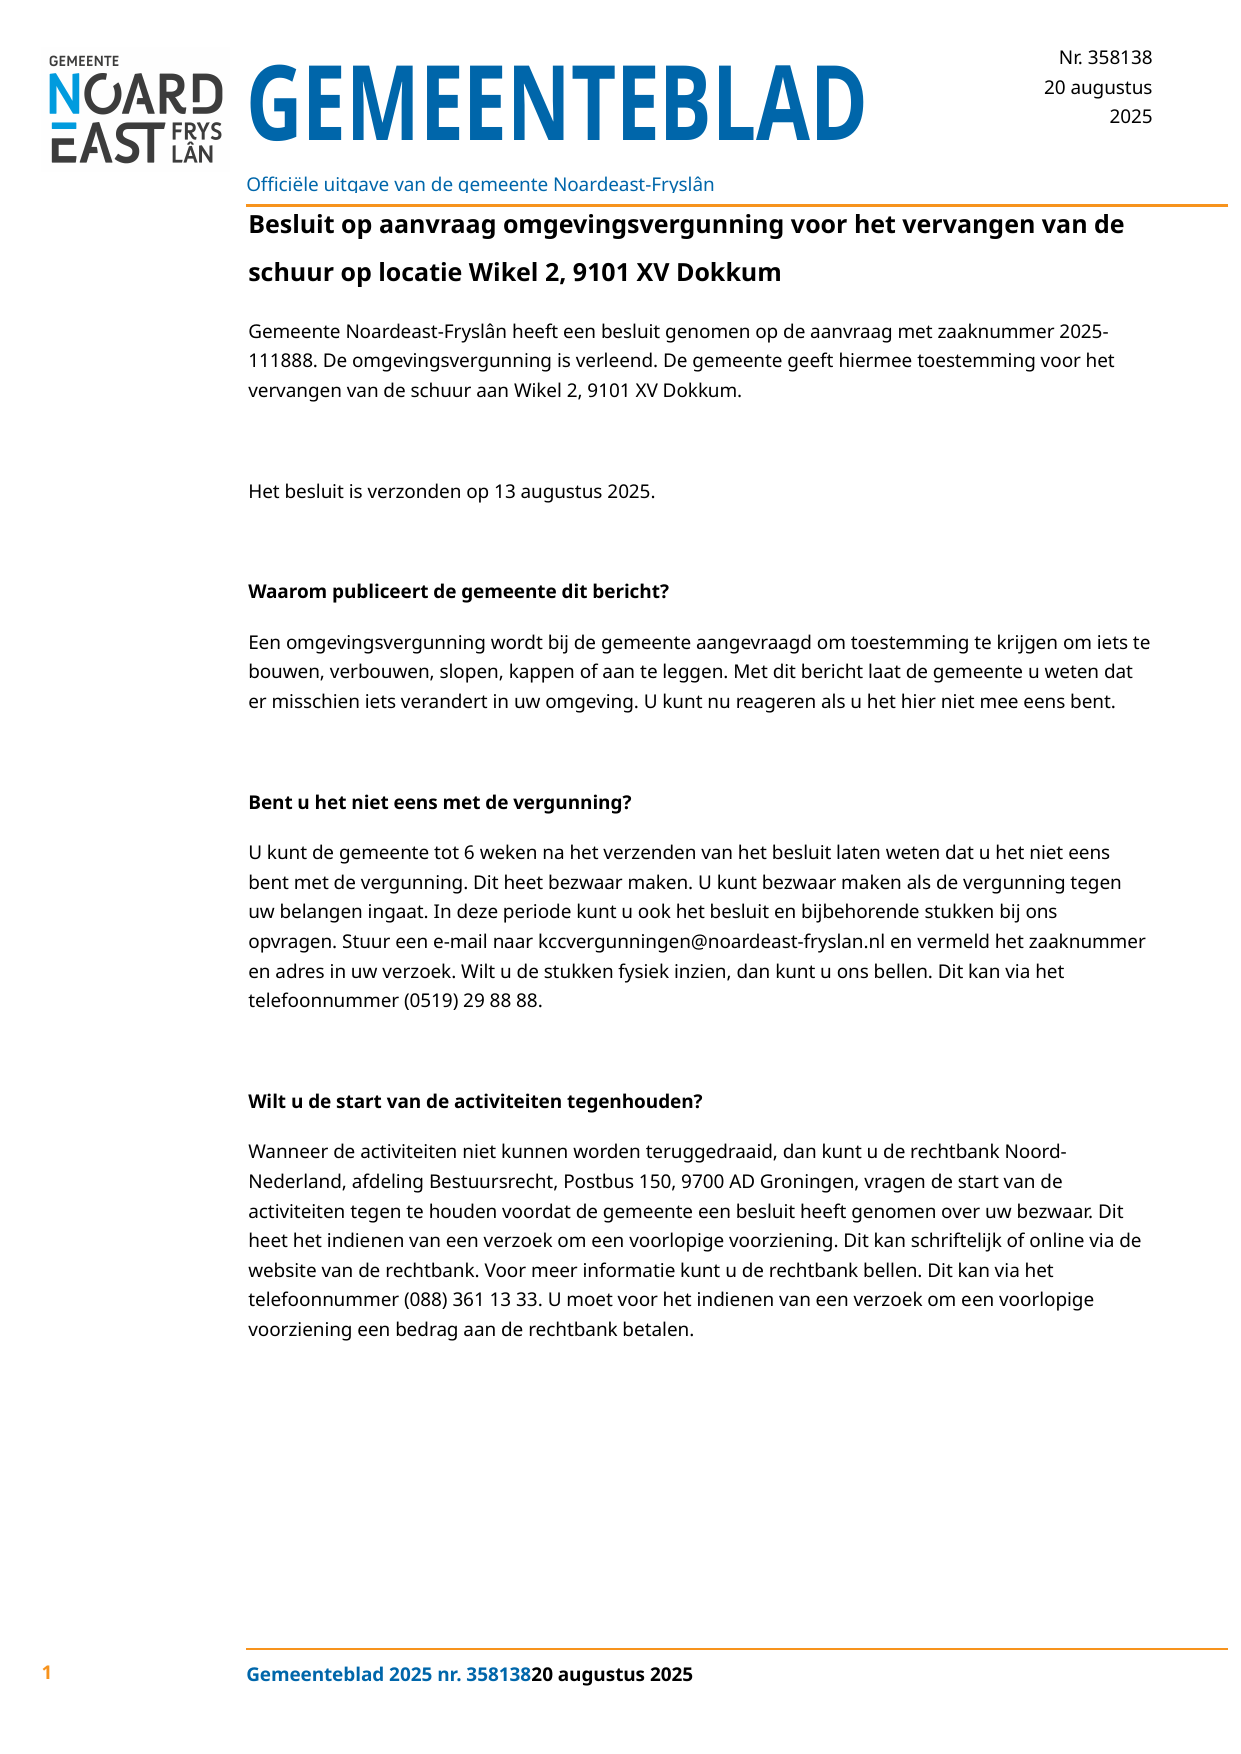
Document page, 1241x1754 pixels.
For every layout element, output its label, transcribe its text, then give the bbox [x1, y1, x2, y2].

text Gemeente Noardeast-Fryslân heeft een besluit genomen op de aanvraag met zaaknummer 2025-111888. De omgevingsvergunning is verleend. De gemeente geeft hiermee toestemming voor het vervangen van de schuur aan Wikel 2, 9101 XV Dokkum. [248, 318, 1152, 403]
picture [41, 47, 231, 172]
text Wilt u de start van de activiteiten tegenhouden? [248, 1088, 1152, 1114]
text U kunt de gemeente tot 6 weken na het verzenden van het besluit laten weten dat u het niet eens bent met de vergunning. Dit heet bezwaar maken. U kunt bezwaar maken als de vergunning tegen uw belangen ingaat. In deze periode kunt u ook het besluit en bijbehorende stukken bij ons opvragen. Stuur een e-mail naar kccvergunningen@noardeast-fryslan.nl en vermeld het zaaknummer en adres in uw verzoek. Wilt u de stukken fysiek inzien, dan kunt u ons bellen. Dit kan via het telefoonnummer (0519) 29 88 88. [248, 839, 1152, 1013]
text Waarom publiceert de gemeente dit bericht? [248, 579, 1152, 604]
text Bent u het niet eens met de vergunning? [248, 789, 1152, 815]
text Het besluit is verzonden op 13 augustus 2025. [248, 478, 1152, 504]
text Wanneer de activiteiten niet kunnen worden teruggedraaid, dan kunt u de rechtbank Noord-Nederland, afdeling Bestuursrecht, Postbus 150, 9700 AD Groningen, vragen de start van de activiteiten tegen te houden voordat de gemeente een besluit heeft genomen over uw bezwaar. Dit heet het indienen van een verzoek om een voorlopige voorziening. Dit kan schriftelijk of online via de website van de rechtbank. Voor meer informatie kunt u de rechtbank bellen. Dit kan via het telefoonnummer (088) 361 13 33. U moet voor het indienen van een verzoek om een voorlopige voorziening een bedrag aan de rechtbank betalen. [248, 1139, 1152, 1342]
text Een omgevingsvergunning wordt bij de gemeente aangevraagd om toestemming te krijgen om iets te bouwen, verbouwen, slopen, kappen of aan te leggen. Met dit bericht laat de gemeente u weten dat er misschien iets verandert in uw omgeving. U kunt nu reageren als u het hier niet mee eens bent. [248, 629, 1152, 714]
text Besluit op aanvraag omgevingsvergunning voor het vervangen van de schuur op locatie Wikel 2, 9101 XV Dokkum [248, 207, 1152, 288]
